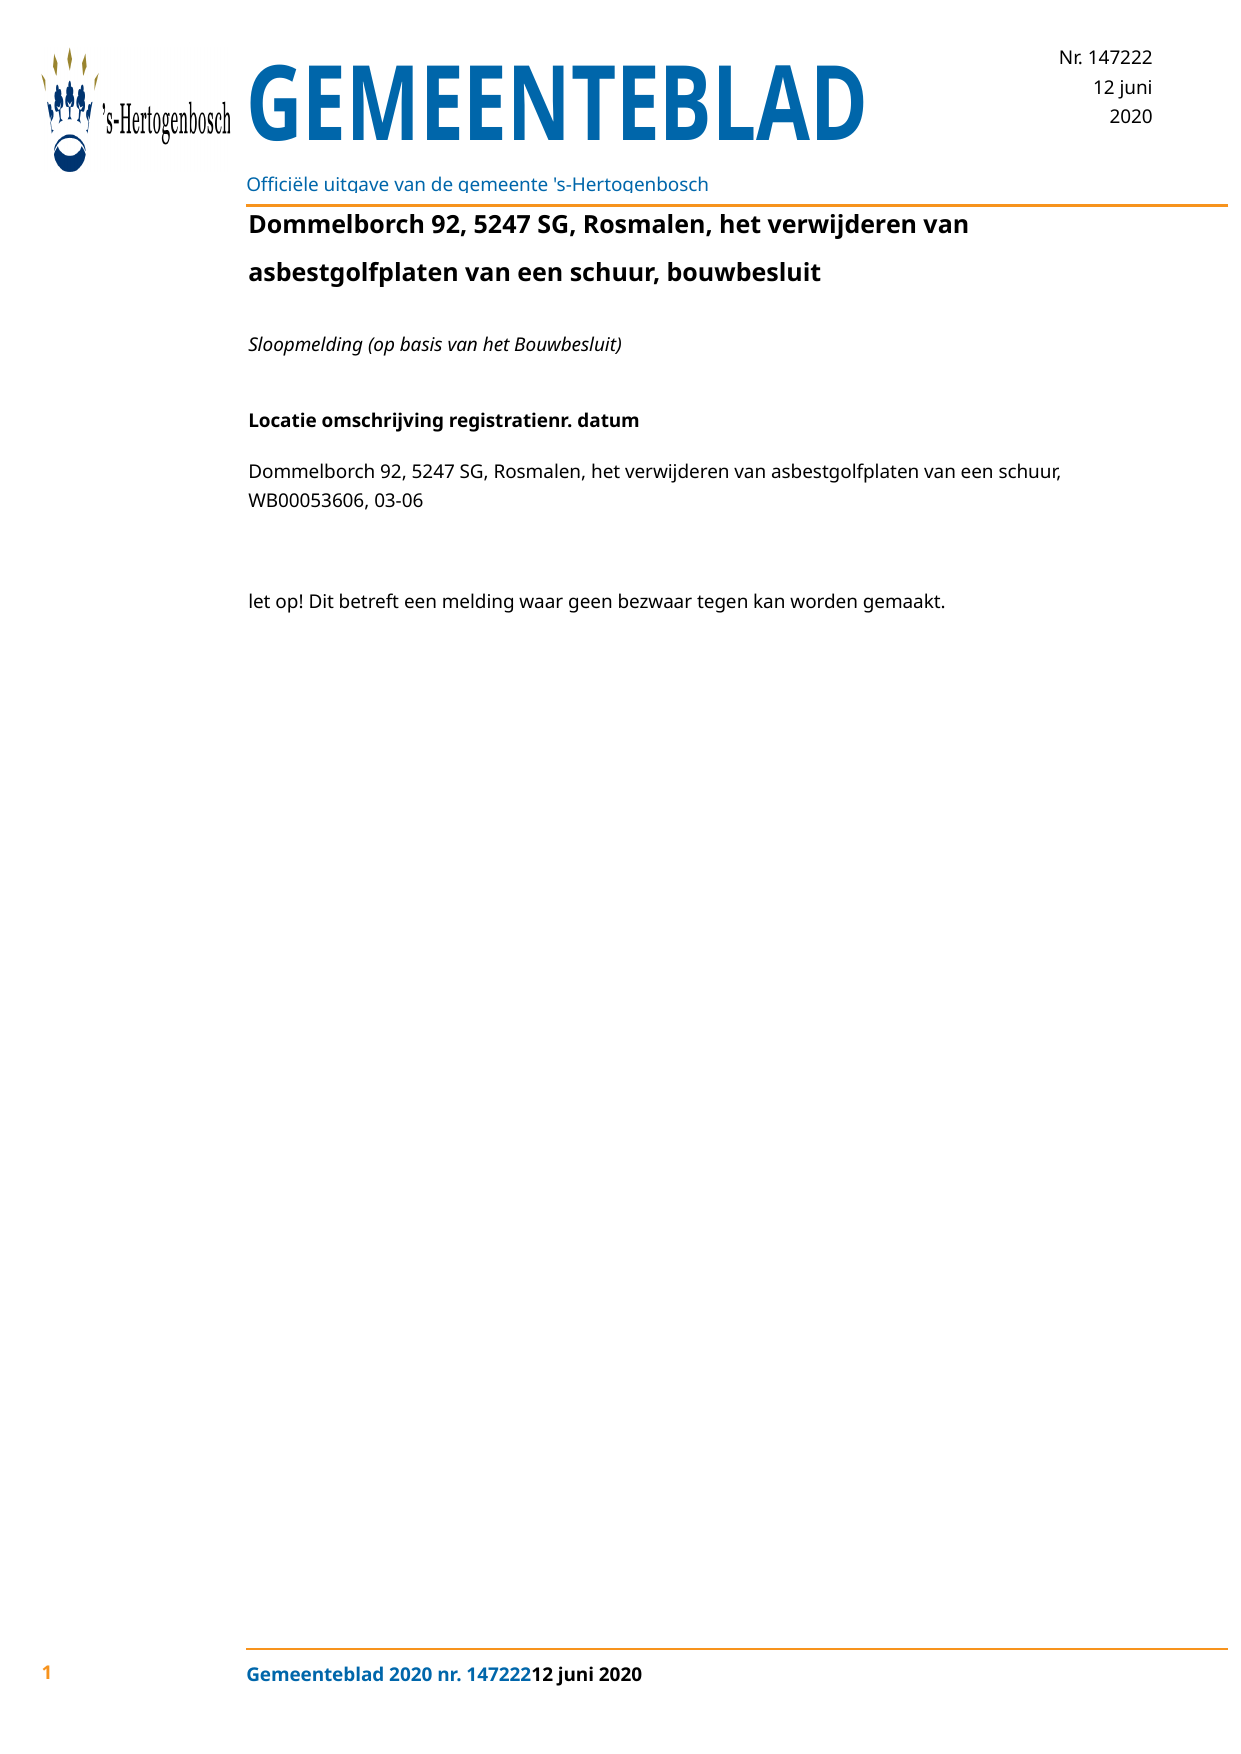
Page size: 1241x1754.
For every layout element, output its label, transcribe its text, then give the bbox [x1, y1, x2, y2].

text Sloopmelding (op basis van het Bouwbesluit) [248, 331, 1152, 357]
text Locatie omschrijving registratienr. datum [248, 408, 1152, 433]
picture [41, 47, 231, 172]
text Dommelborch 92, 5247 SG, Rosmalen, het verwijderen van asbestgolfplaten van een schuur, bouwbesluit [248, 207, 1152, 288]
text Dommelborch 92, 5247 SG, Rosmalen, het verwijderen van asbestgolfplaten van een schuur, WB00053606, 03-06 [248, 458, 1152, 513]
text let op! Dit betreft een melding waar geen bezwaar tegen kan worden gemaakt. [248, 588, 1152, 614]
